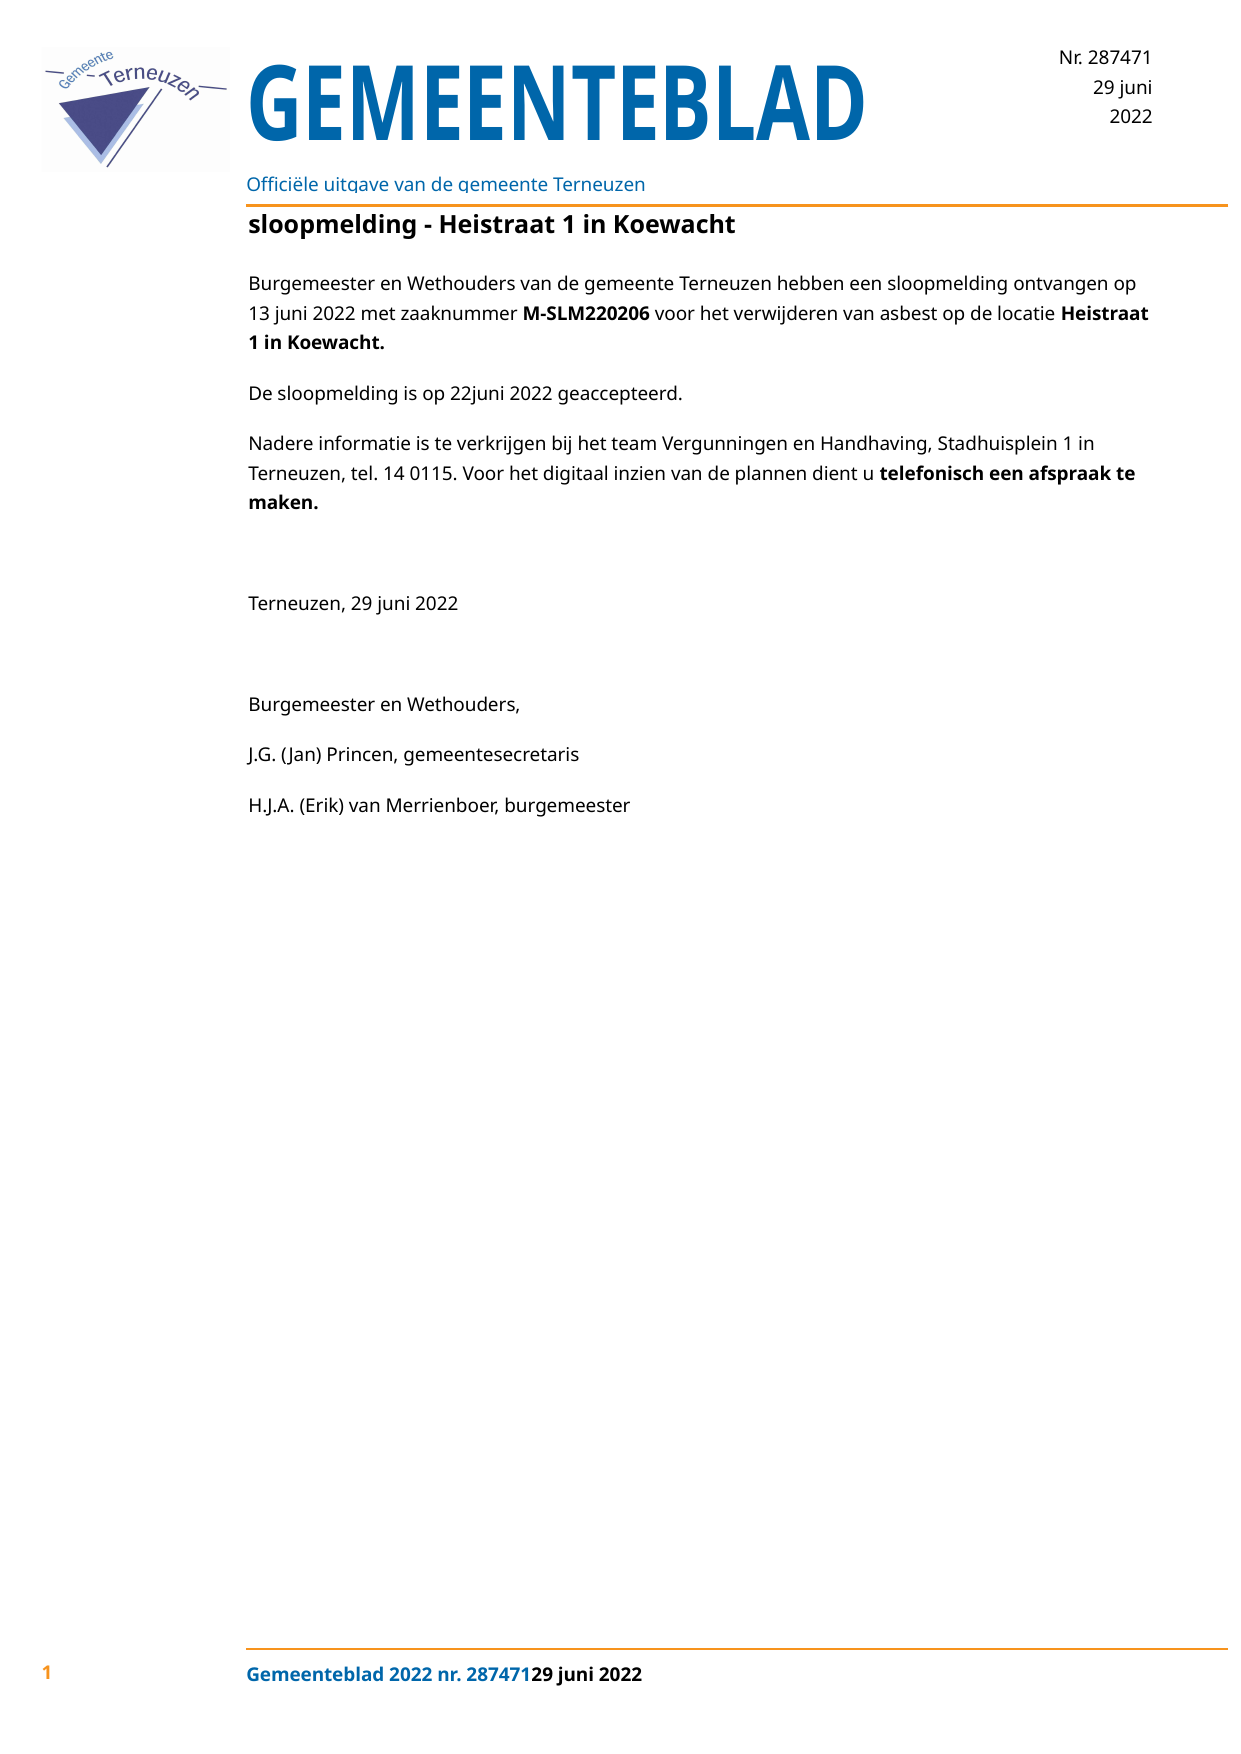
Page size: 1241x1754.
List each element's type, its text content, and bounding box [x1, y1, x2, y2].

text H.J.A. (Erik) van Merrienboer, burgemeester [248, 792, 1152, 818]
text Burgemeester en Wethouders van de gemeente Terneuzen hebben een sloopmelding ontvangen op 13 juni 2022 met zaaknummer M-SLM220206 voor het verwijderen van asbest op de locatie Heistraat 1 in Koewacht. [248, 270, 1152, 355]
text Burgemeester en Wethouders, [248, 691, 1152, 717]
text Terneuzen, 29 juni 2022 [248, 590, 1152, 616]
text J.G. (Jan) Princen, gemeentesecretaris [248, 742, 1152, 767]
text Nadere informatie is te verkrijgen bij het team Vergunningen en Handhaving, Stadhuisplein 1 in Terneuzen, tel. 14 0115. Voor het digitaal inzien van de plannen dient u telefonisch een afspraak te maken. [248, 430, 1152, 515]
text sloopmelding - Heistraat 1 in Koewacht [248, 207, 1152, 241]
text De sloopmelding is op 22juni 2022 geaccepteerd. [248, 380, 1152, 406]
picture [41, 47, 231, 172]
